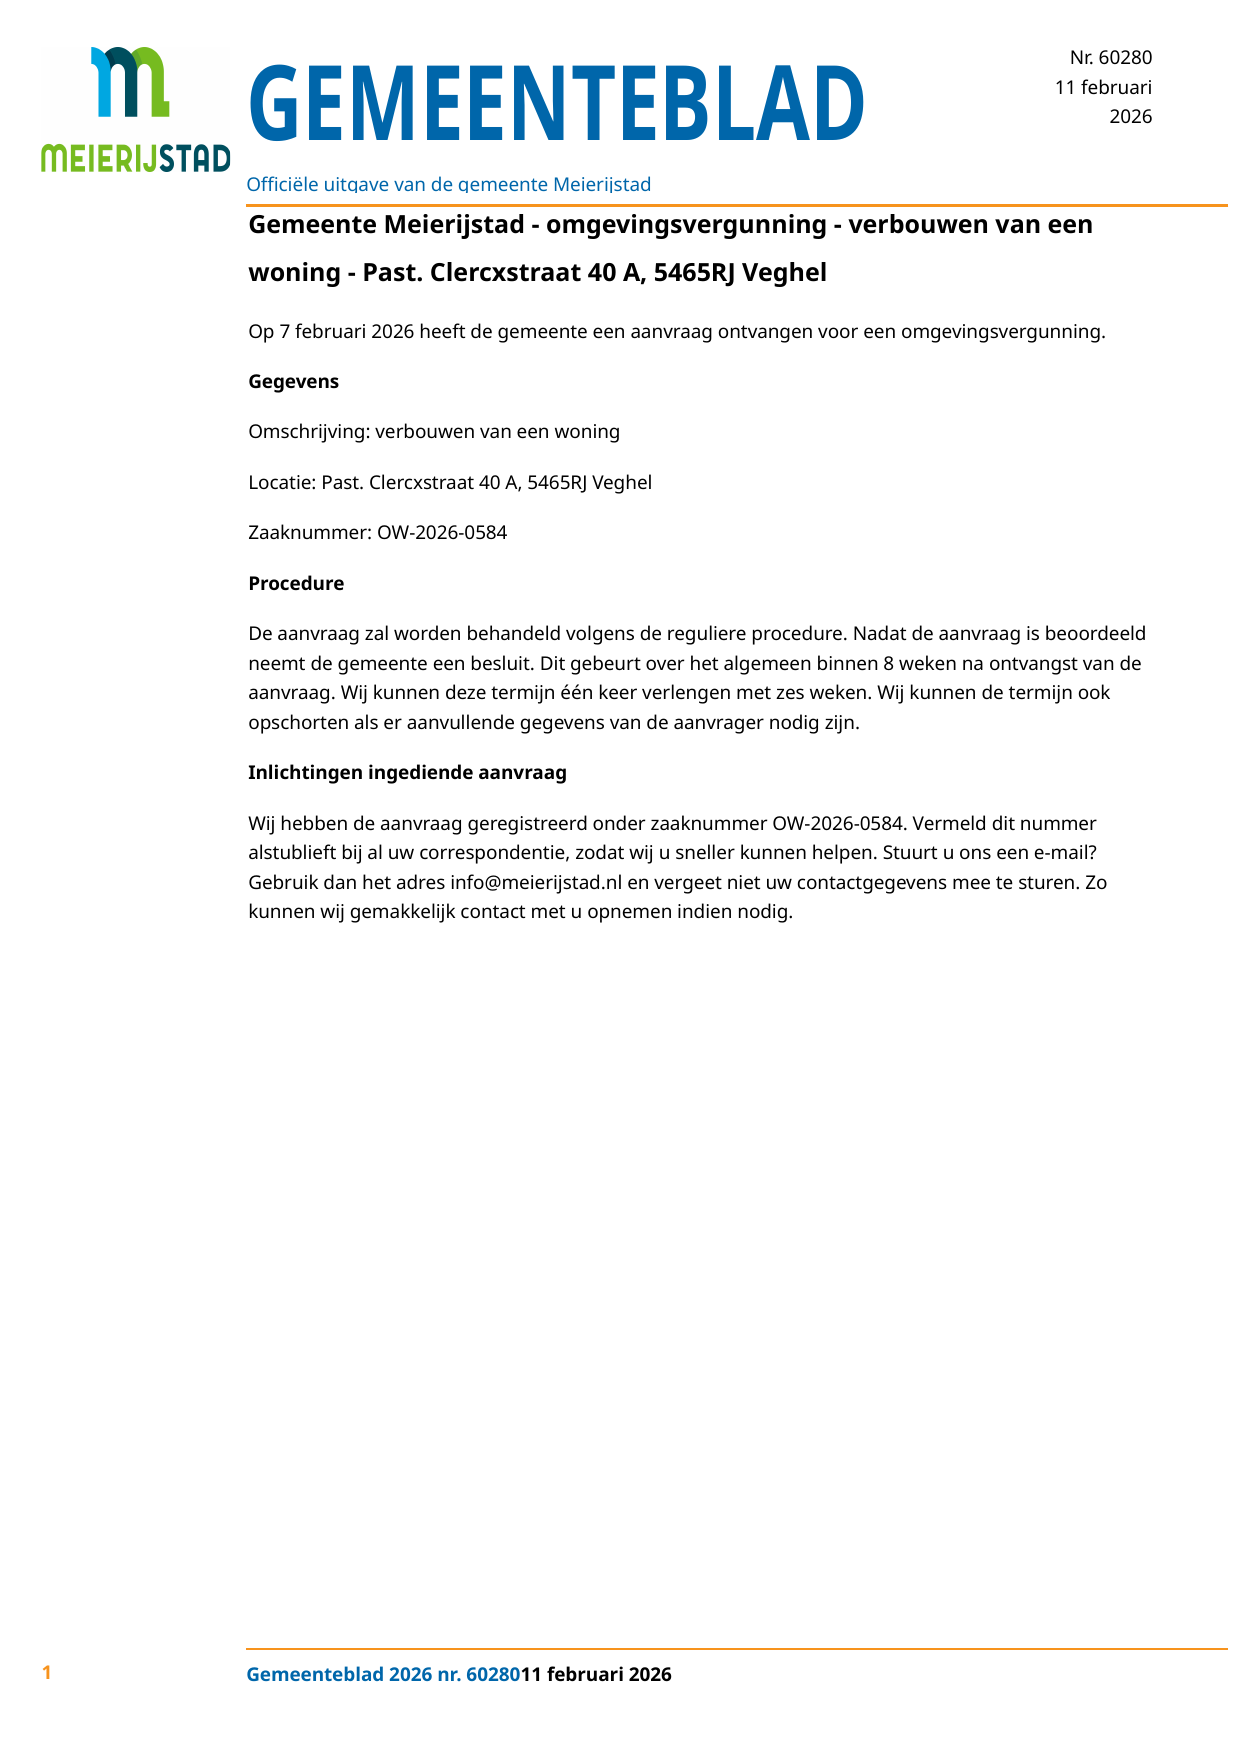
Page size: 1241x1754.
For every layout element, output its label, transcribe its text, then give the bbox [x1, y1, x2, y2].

picture [41, 47, 231, 172]
text Gegevens [248, 368, 1152, 394]
text Op 7 februari 2026 heeft de gemeente een aanvraag ontvangen voor een omgevingsvergunning. [248, 318, 1152, 344]
text De aanvraag zal worden behandeld volgens de reguliere procedure. Nadat de aanvraag is beoordeeld neemt de gemeente een besluit. Dit gebeurt over het algemeen binnen 8 weken na ontvangst van de aanvraag. Wij kunnen deze termijn één keer verlengen met zes weken. Wij kunnen de termijn ook opschorten als er aanvullende gegevens van de aanvrager nodig zijn. [248, 620, 1152, 735]
text Inlichtingen ingediende aanvraag [248, 759, 1152, 785]
text Gemeente Meierijstad - omgevingsvergunning - verbouwen van een woning - Past. Clercxstraat 40 A, 5465RJ Veghel [248, 207, 1152, 288]
text Wij hebben de aanvraag geregistreerd onder zaaknummer OW-2026-0584. Vermeld dit nummer alstublieft bij al uw correspondentie, zodat wij u sneller kunnen helpen. Stuurt u ons een e-mail? Gebruik dan het adres info@meierijstad.nl en vergeet niet uw contactgegevens mee te sturen. Zo kunnen wij gemakkelijk contact met u opnemen indien nodig. [248, 810, 1152, 924]
text Procedure [248, 570, 1152, 596]
text Omschrijving: verbouwen van een woning [248, 419, 1152, 444]
text Zaaknummer: OW-2026-0584 [248, 519, 1152, 545]
text Locatie: Past. Clercxstraat 40 A, 5465RJ Veghel [248, 469, 1152, 495]
